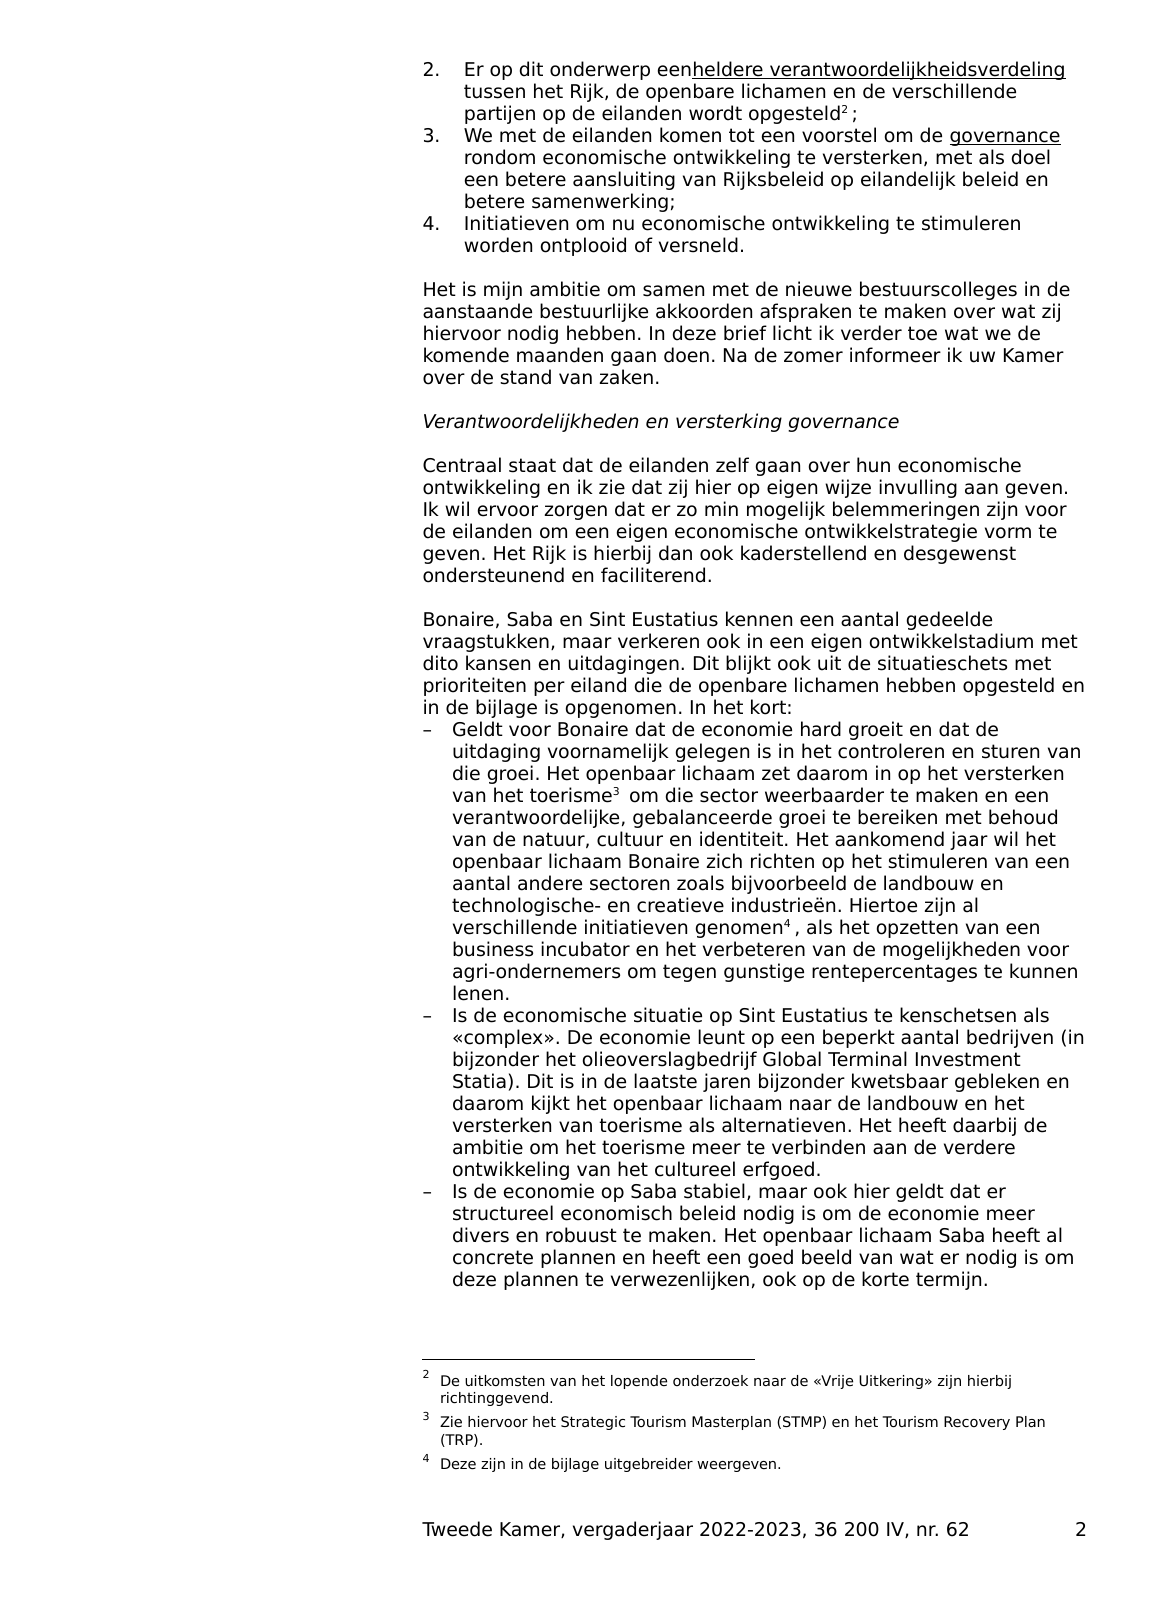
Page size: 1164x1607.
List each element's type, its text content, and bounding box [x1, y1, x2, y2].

text Zie hiervoor het Strategic Tourism Masterplan (STMP) en het Tourism Recovery Plan (TRP). [422, 1410, 1087, 1449]
text – Is de economische situatie op Sint Eustatius te kenschetsen als «complex». De economie leunt op een beperkt aantal bedrijven (in bijzonder het olieoverslagbedrijf Global Terminal Investment Statia). Dit is in de laatste jaren bijzonder kwetsbaar gebleken en daarom kijkt het openbaar lichaam naar de landbouw en het versterken van toerisme als alternatieven. Het heeft daarbij de ambitie om het toerisme meer te verbinden aan de verdere ontwikkeling van het cultureel erfgoed. [422, 1005, 1087, 1181]
text Bonaire, Saba en Sint Eustatius kennen een aantal gedeelde vraagstukken, maar verkeren ook in een eigen ontwikkelstadium met dito kansen en uitdagingen. Dit blijkt ook uit de situatieschets met prioriteiten per eiland die de openbare lichamen hebben opgesteld en in de bijlage is opgenomen. In het kort: [422, 609, 1087, 719]
text 2. Er op dit onderwerp eenheldere verantwoordelijkheidsverdeling tussen het Rijk, de openbare lichamen en de verschillende partijen op de eilanden wordt opgesteld; [422, 59, 1087, 125]
text 3. We met de eilanden komen tot een voorstel om de governance rondom economische ontwikkeling te versterken, met als doel een betere aansluiting van Rijksbeleid op eilandelijk beleid en betere samenwerking; [422, 125, 1087, 213]
text Centraal staat dat de eilanden zelf gaan over hun economische ontwikkeling en ik zie dat zij hier op eigen wijze invulling aan geven. Ik wil ervoor zorgen dat er zo min mogelijk belemmeringen zijn voor de eilanden om een eigen economische ontwikkelstrategie vorm te geven. Het Rijk is hierbij dan ook kaderstellend en desgewenst ondersteunend en faciliterend. [422, 455, 1087, 587]
text De uitkomsten van het lopende onderzoek naar de «Vrije Uitkering» zijn hierbij richtinggevend. [422, 1368, 1087, 1407]
text Het is mijn ambitie om samen met de nieuwe bestuurscolleges in de aanstaande bestuurlijke akkoorden afspraken te maken over wat zij hiervoor nodig hebben. In deze brief licht ik verder toe wat we de komende maanden gaan doen. Na de zomer informeer ik uw Kamer over de stand van zaken. [422, 279, 1087, 389]
text Deze zijn in de bijlage uitgebreider weergeven. [422, 1452, 1087, 1474]
text – Is de economie op Saba stabiel, maar ook hier geldt dat er structureel economisch beleid nodig is om de economie meer divers en robuust te maken. Het openbaar lichaam Saba heeft al concrete plannen en heeft een goed beeld van wat er nodig is om deze plannen te verwezenlijken, ook op de korte termijn. [422, 1181, 1087, 1291]
text – Geldt voor Bonaire dat de economie hard groeit en dat de uitdaging voornamelijk gelegen is in het controleren en sturen van die groei. Het openbaar lichaam zet daarom in op het versterken van het toerisme om die sector weerbaarder te maken en een verantwoordelijke, gebalanceerde groei te bereiken met behoud van de natuur, cultuur en identiteit. Het aankomend jaar wil het openbaar lichaam Bonaire zich richten op het stimuleren van een aantal andere sectoren zoals bijvoorbeeld de landbouw en technologische- en creatieve industrieën. Hiertoe zijn al verschillende initiatieven genomen, als het opzetten van een business incubator en het verbeteren van de mogelijkheden voor agri-ondernemers om tegen gunstige rentepercentages te kunnen lenen. [422, 719, 1087, 1005]
text 4. Initiatieven om nu economische ontwikkeling te stimuleren worden ontplooid of versneld. [422, 213, 1087, 257]
subtitle Verantwoordelijkheden en versterking governance [422, 411, 1087, 433]
